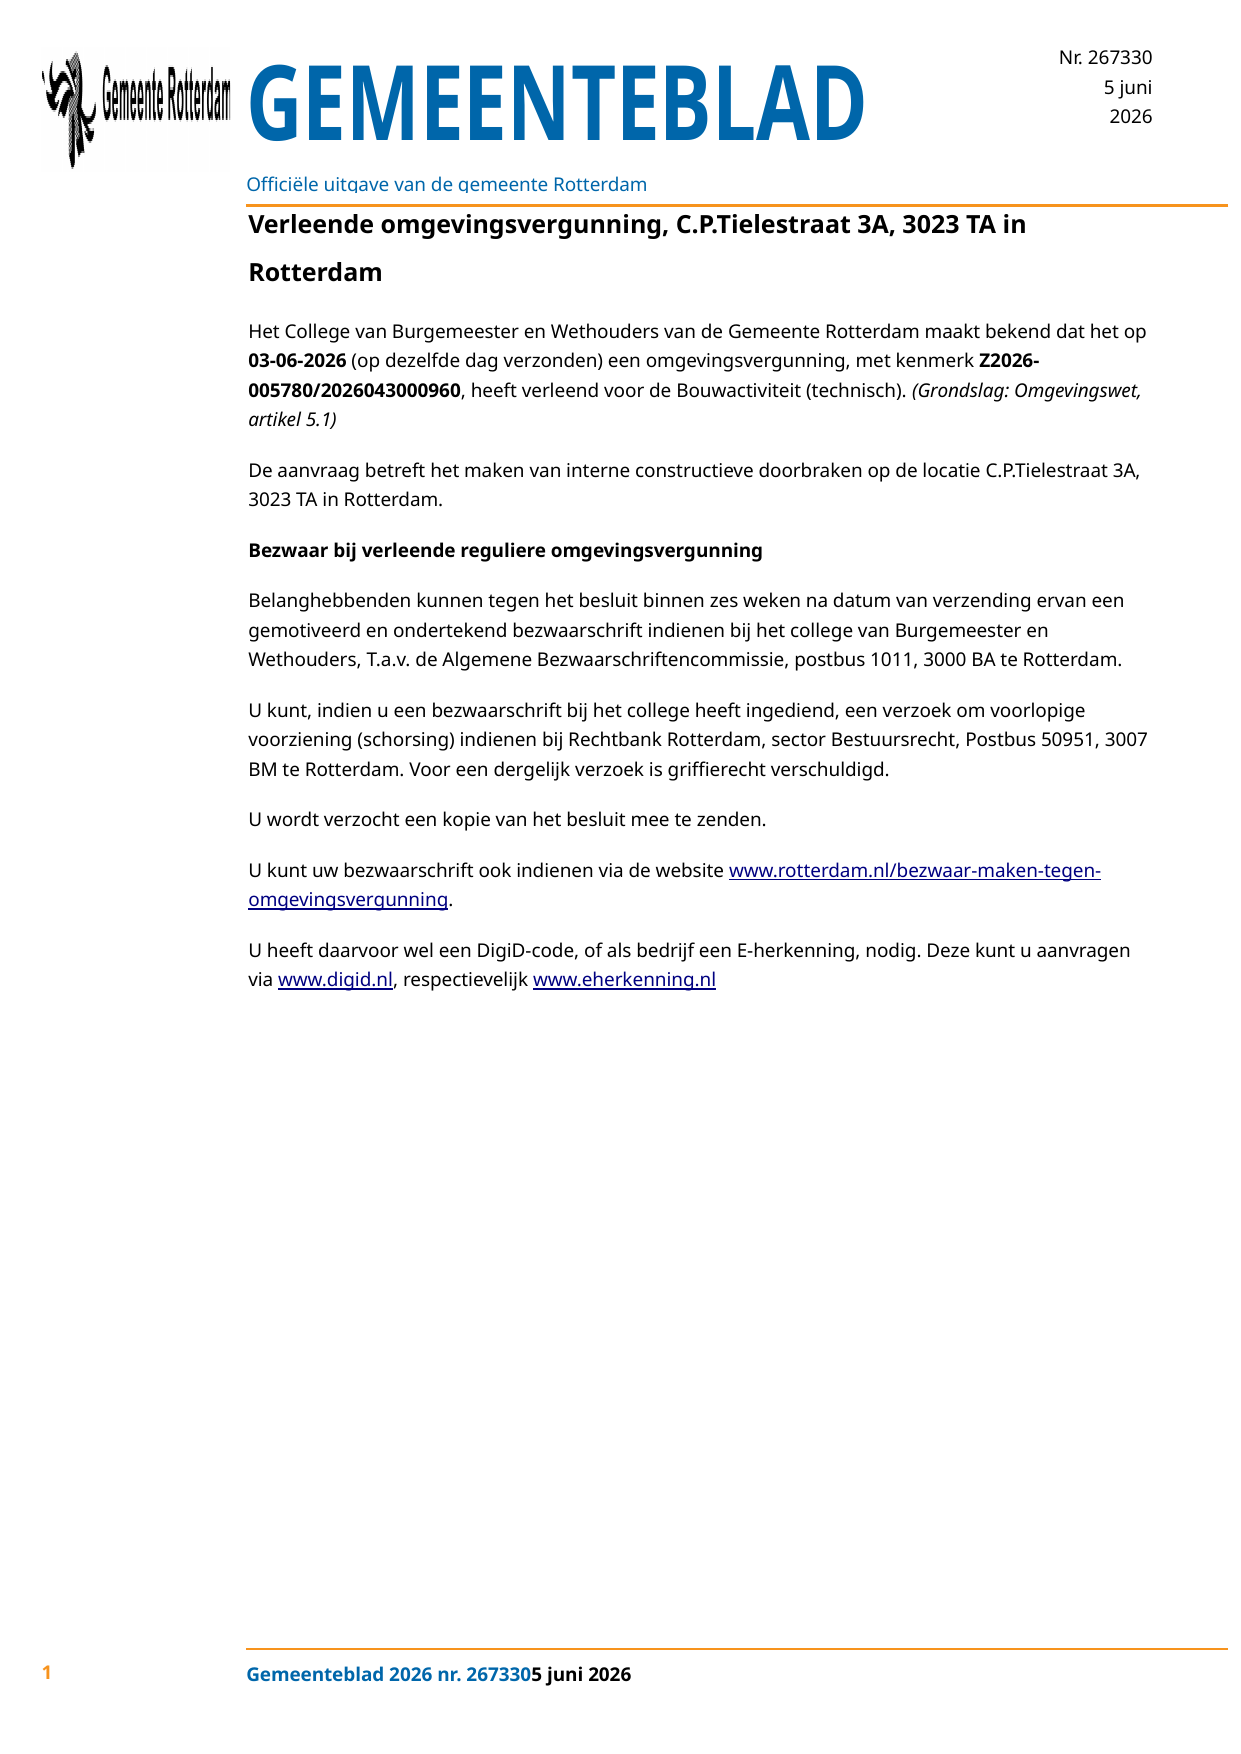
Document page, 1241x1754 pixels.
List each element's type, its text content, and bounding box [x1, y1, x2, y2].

text U kunt, indien u een bezwaarschrift bij het college heeft ingediend, een verzoek om voorlopige voorziening (schorsing) indienen bij Rechtbank Rotterdam, sector Bestuursrecht, Postbus 50951, 3007 BM te Rotterdam. Voor een dergelijk verzoek is griffierecht verschuldigd. [248, 697, 1152, 782]
text Het College van Burgemeester en Wethouders van de Gemeente Rotterdam maakt bekend dat het op 03-06-2026 (op dezelfde dag verzonden) een omgevingsvergunning, met kenmerk Z2026-005780/2026043000960, heeft verleend voor de Bouwactiviteit (technisch). (Grondslag: Omgevingswet, artikel 5.1) [248, 318, 1152, 432]
text Belanghebbenden kunnen tegen het besluit binnen zes weken na datum van verzending ervan een gemotiveerd en ondertekend bezwaarschrift indienen bij het college van Burgemeester en Wethouders, T.a.v. de Algemene Bezwaarschriftencommissie, postbus 1011, 3000 BA te Rotterdam. [248, 587, 1152, 672]
text Verleende omgevingsvergunning, C.P.Tielestraat 3A, 3023 TA in Rotterdam [248, 207, 1152, 288]
text Bezwaar bij verleende reguliere omgevingsvergunning [248, 537, 1152, 563]
text U kunt uw bezwaarschrift ook indienen via de website www.rotterdam.nl/bezwaar-maken-tegen-omgevingsvergunning. [248, 857, 1152, 912]
text U heeft daarvoor wel een DigiD-code, of als bedrijf een E-herkenning, nodig. Deze kunt u aanvragen via www.digid.nl, respectievelijk www.eherkenning.nl [248, 937, 1152, 992]
text De aanvraag betreft het maken van interne constructieve doorbraken op de locatie C.P.Tielestraat 3A, 3023 TA in Rotterdam. [248, 457, 1152, 512]
text U wordt verzocht een kopie van het besluit mee te zenden. [248, 807, 1152, 832]
picture [41, 47, 231, 172]
